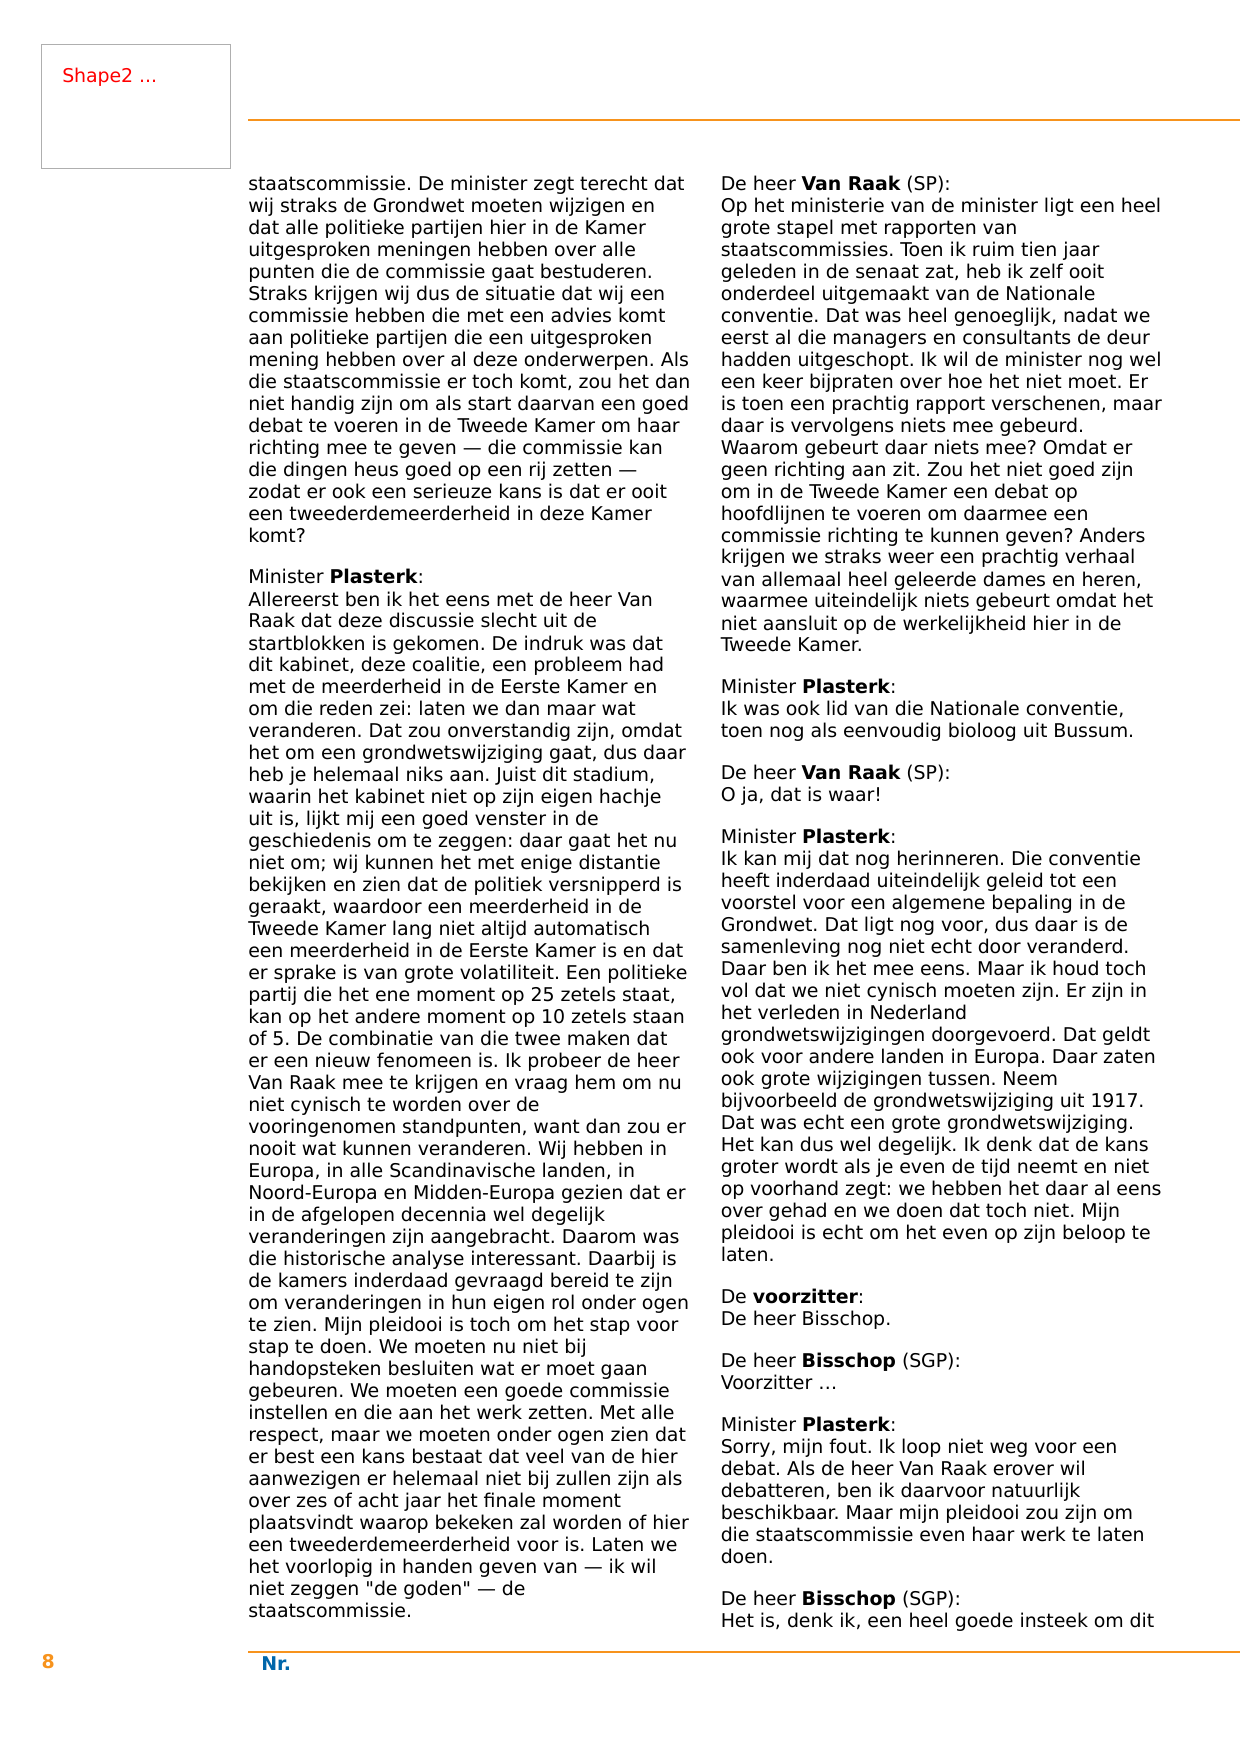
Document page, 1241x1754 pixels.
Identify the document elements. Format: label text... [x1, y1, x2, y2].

text Minister Plasterk: [721, 826, 1163, 848]
text De heer Bisschop (SGP): [721, 1350, 1163, 1372]
text Sorry, mijn fout. Ik loop niet weg voor een debat. Als de heer Van Raak erover wil debatteren, ben ik daarvoor natuurlijk beschikbaar. Maar mijn pleidooi zou zijn om die staatscommissie even haar werk te laten doen. [721, 1436, 1163, 1568]
text Minister Plasterk: [721, 1414, 1163, 1436]
text O ja, dat is waar! [721, 784, 1163, 806]
text De heer Bisschop (SGP): [721, 1588, 1163, 1609]
text Op het ministerie van de minister ligt een heel grote stapel met rapporten van staatscommissies. Toen ik ruim tien jaar geleden in de senaat zat, heb ik zelf ooit onderdeel uitgemaakt van de Nationale conventie. Dat was heel genoeglijk, nadat we eerst al die managers en consultants de deur hadden uitgeschopt. Ik wil de minister nog wel een keer bijpraten over hoe het niet moet. Er is toen een prachtig rapport verschenen, maar daar is vervolgens niets mee gebeurd. Waarom gebeurt daar niets mee? Omdat er geen richting aan zit. Zou het niet goed zijn om in de Tweede Kamer een debat op hoofdlijnen te voeren om daarmee een commissie richting te kunnen geven? Anders krijgen we straks weer een prachtig verhaal van allemaal heel geleerde dames en heren, waarmee uiteindelijk niets gebeurt omdat het niet aansluit op de werkelijkheid hier in de Tweede Kamer. [721, 195, 1163, 656]
text Ik kan mij dat nog herinneren. Die conventie heeft inderdaad uiteindelijk geleid tot een voorstel voor een algemene bepaling in de Grondwet. Dat ligt nog voor, dus daar is de samenleving nog niet echt door veranderd. Daar ben ik het mee eens. Maar ik houd toch vol dat we niet cynisch moeten zijn. Er zijn in het verleden in Nederland grondwetswijzigingen doorgevoerd. Dat geldt ook voor andere landen in Europa. Daar zaten ook grote wijzigingen tussen. Neem bijvoorbeeld de grondwetswijziging uit 1917. Dat was echt een grote grondwetswijziging. Het kan dus wel degelijk. Ik denk dat de kans groter wordt als je even de tijd neemt en niet op voorhand zegt: we hebben het daar al eens over gehad en we doen dat toch niet. Mijn pleidooi is echt om het even op zijn beloop te laten. [721, 848, 1163, 1266]
text Allereerst ben ik het eens met de heer Van Raak dat deze discussie slecht uit de startblokken is gekomen. De indruk was dat dit kabinet, deze coalitie, een probleem had met de meerderheid in de Eerste Kamer en om die reden zei: laten we dan maar wat veranderen. Dat zou onverstandig zijn, omdat het om een grondwetswijziging gaat, dus daar heb je helemaal niks aan. Juist dit stadium, waarin het kabinet niet op zijn eigen hachje uit is, lijkt mij een goed venster in de geschiedenis om te zeggen: daar gaat het nu niet om; wij kunnen het met enige distantie bekijken en zien dat de politiek versnipperd is geraakt, waardoor een meerderheid in de Tweede Kamer lang niet altijd automatisch een meerderheid in de Eerste Kamer is en dat er sprake is van grote volatiliteit. Een politieke partij die het ene moment op 25 zetels staat, kan op het andere moment op 10 zetels staan of 5. De combinatie van die twee maken dat er een nieuw fenomeen is. Ik probeer de heer Van Raak mee te krijgen en vraag hem om nu niet cynisch te worden over de vooringenomen standpunten, want dan zou er nooit wat kunnen veranderen. Wij hebben in Europa, in alle Scandinavische landen, in Noord-Europa en Midden-Europa gezien dat er in de afgelopen decennia wel degelijk veranderingen zijn aangebracht. Daarom was die historische analyse interessant. Daarbij is de kamers inderdaad gevraagd bereid te zijn om veranderingen in hun eigen rol onder ogen te zien. Mijn pleidooi is toch om het stap voor stap te doen. We moeten nu niet bij handopsteken besluiten wat er moet gaan gebeuren. We moeten een goede commissie instellen en die aan het werk zetten. Met alle respect, maar we moeten onder ogen zien dat er best een kans bestaat dat veel van de hier aanwezigen er helemaal niet bij zullen zijn als over zes of acht jaar het finale moment plaatsvindt waarop bekeken zal worden of hier een tweederdemeerderheid voor is. Laten we het voorlopig in handen geven van — ik wil niet zeggen "de goden" — de staatscommissie. [248, 588, 691, 1621]
text De heer Bisschop. [721, 1308, 1163, 1330]
text Voorzitter … [721, 1372, 1163, 1394]
text De heer Van Raak (SP): [721, 762, 1163, 784]
text Ik was ook lid van die Nationale conventie, toen nog als eenvoudig bioloog uit Bussum. [721, 698, 1163, 742]
text Het is, denk ik, een heel goede insteek om dit [721, 1609, 1163, 1632]
text Minister Plasterk: [721, 676, 1163, 698]
text De heer Van Raak (SP): [721, 173, 1163, 195]
text Minister Plasterk: [248, 566, 691, 588]
text De voorzitter: [721, 1286, 1163, 1308]
text staatscommissie. De minister zegt terecht dat wij straks de Grondwet moeten wijzigen en dat alle politieke partijen hier in de Kamer uitgesproken meningen hebben over alle punten die de commissie gaat bestuderen. Straks krijgen wij dus de situatie dat wij een commissie hebben die met een advies komt aan politieke partijen die een uitgesproken mening hebben over al deze onderwerpen. Als die staatscommissie er toch komt, zou het dan niet handig zijn om als start daarvan een goed debat te voeren in de Tweede Kamer om haar richting mee te geven — die commissie kan die dingen heus goed op een rij zetten — zodat er ook een serieuze kans is dat er ooit een tweederdemeerderheid in deze Kamer komt? [248, 173, 691, 546]
